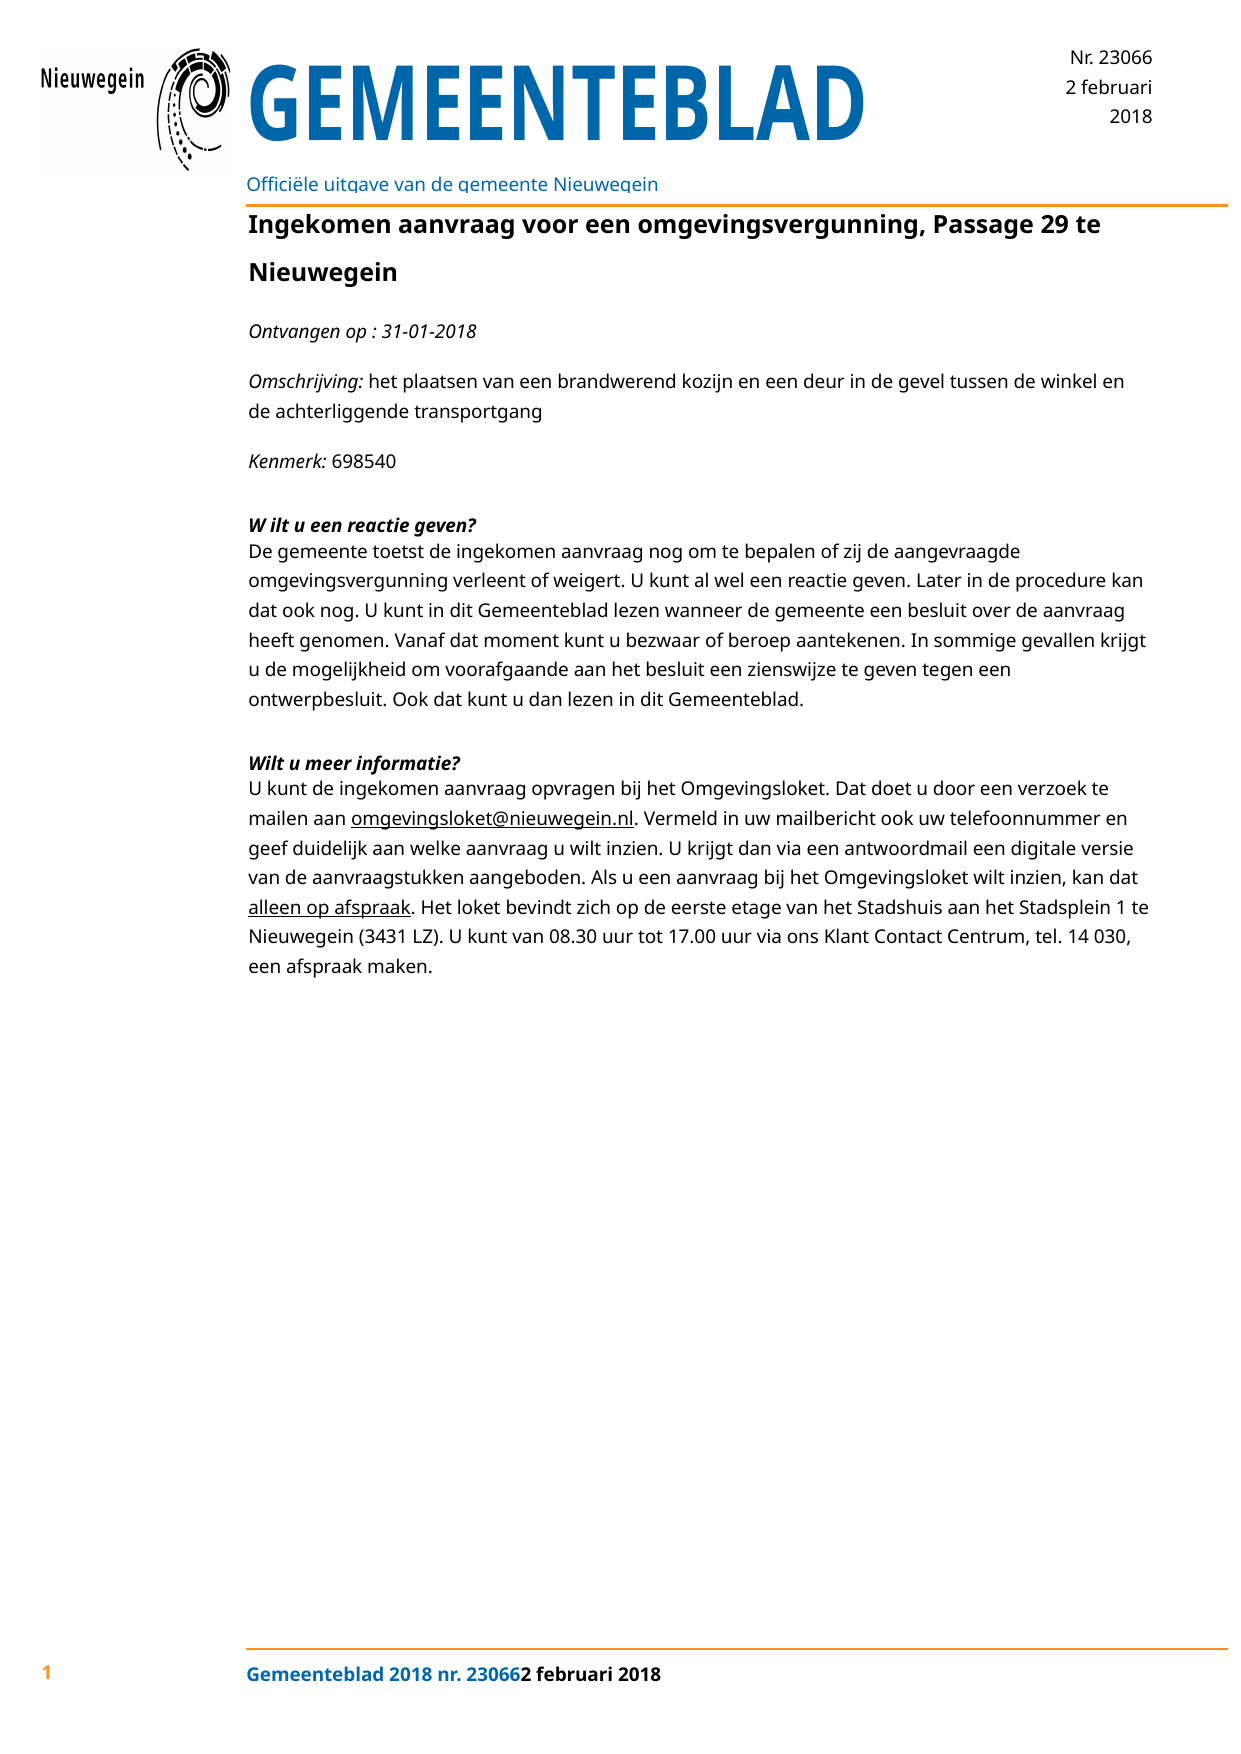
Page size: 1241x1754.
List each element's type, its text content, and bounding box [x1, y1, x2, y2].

text De gemeente toetst de ingekomen aanvraag nog om te bepalen of zij de aangevraagde omgevingsvergunning verleent of weigert. U kunt al wel een reactie geven. Later in de procedure kan dat ook nog. U kunt in dit Gemeenteblad lezen wanneer de gemeente een besluit over de aanvraag heeft genomen. Vanaf dat moment kunt u bezwaar of beroep aantekenen. In sommige gevallen krijgt u de mogelijkheid om voorafgaande aan het besluit een zienswijze te geven tegen een ontwerpbesluit. Ook dat kunt u dan lezen in dit Gemeenteblad. [248, 538, 1152, 712]
text Ontvangen op : 31-01-2018 [248, 318, 1152, 344]
text Wilt u meer informatie? [248, 750, 1152, 776]
text Kenmerk: 698540 [248, 448, 1152, 474]
text U kunt de ingekomen aanvraag opvragen bij het Omgevingsloket. Dat doet u door een verzoek te mailen aan omgevingsloket@nieuwegein.nl. Vermeld in uw mailbericht ook uw telefoonnummer en geef duidelijk aan welke aanvraag u wilt inzien. U krijgt dan via een antwoordmail een digitale versie van de aanvraagstukken aangeboden. Als u een aanvraag bij het Omgevingsloket wilt inzien, kan dat alleen op afspraak. Het loket bevindt zich op de eerste etage van het Stadshuis aan het Stadsplein 1 te Nieuwegein (3431 LZ). U kunt van 08.30 uur tot 17.00 uur via ons Klant Contact Centrum, tel. 14 030, een afspraak maken. [248, 776, 1152, 979]
text Omschrijving: het plaatsen van een brandwerend kozijn en een deur in de gevel tussen de winkel en de achterliggende transportgang [248, 368, 1152, 424]
text W ilt u een reactie geven? [248, 512, 1152, 538]
text Ingekomen aanvraag voor een omgevingsvergunning, Passage 29 te Nieuwegein [248, 207, 1152, 288]
picture [41, 47, 231, 172]
